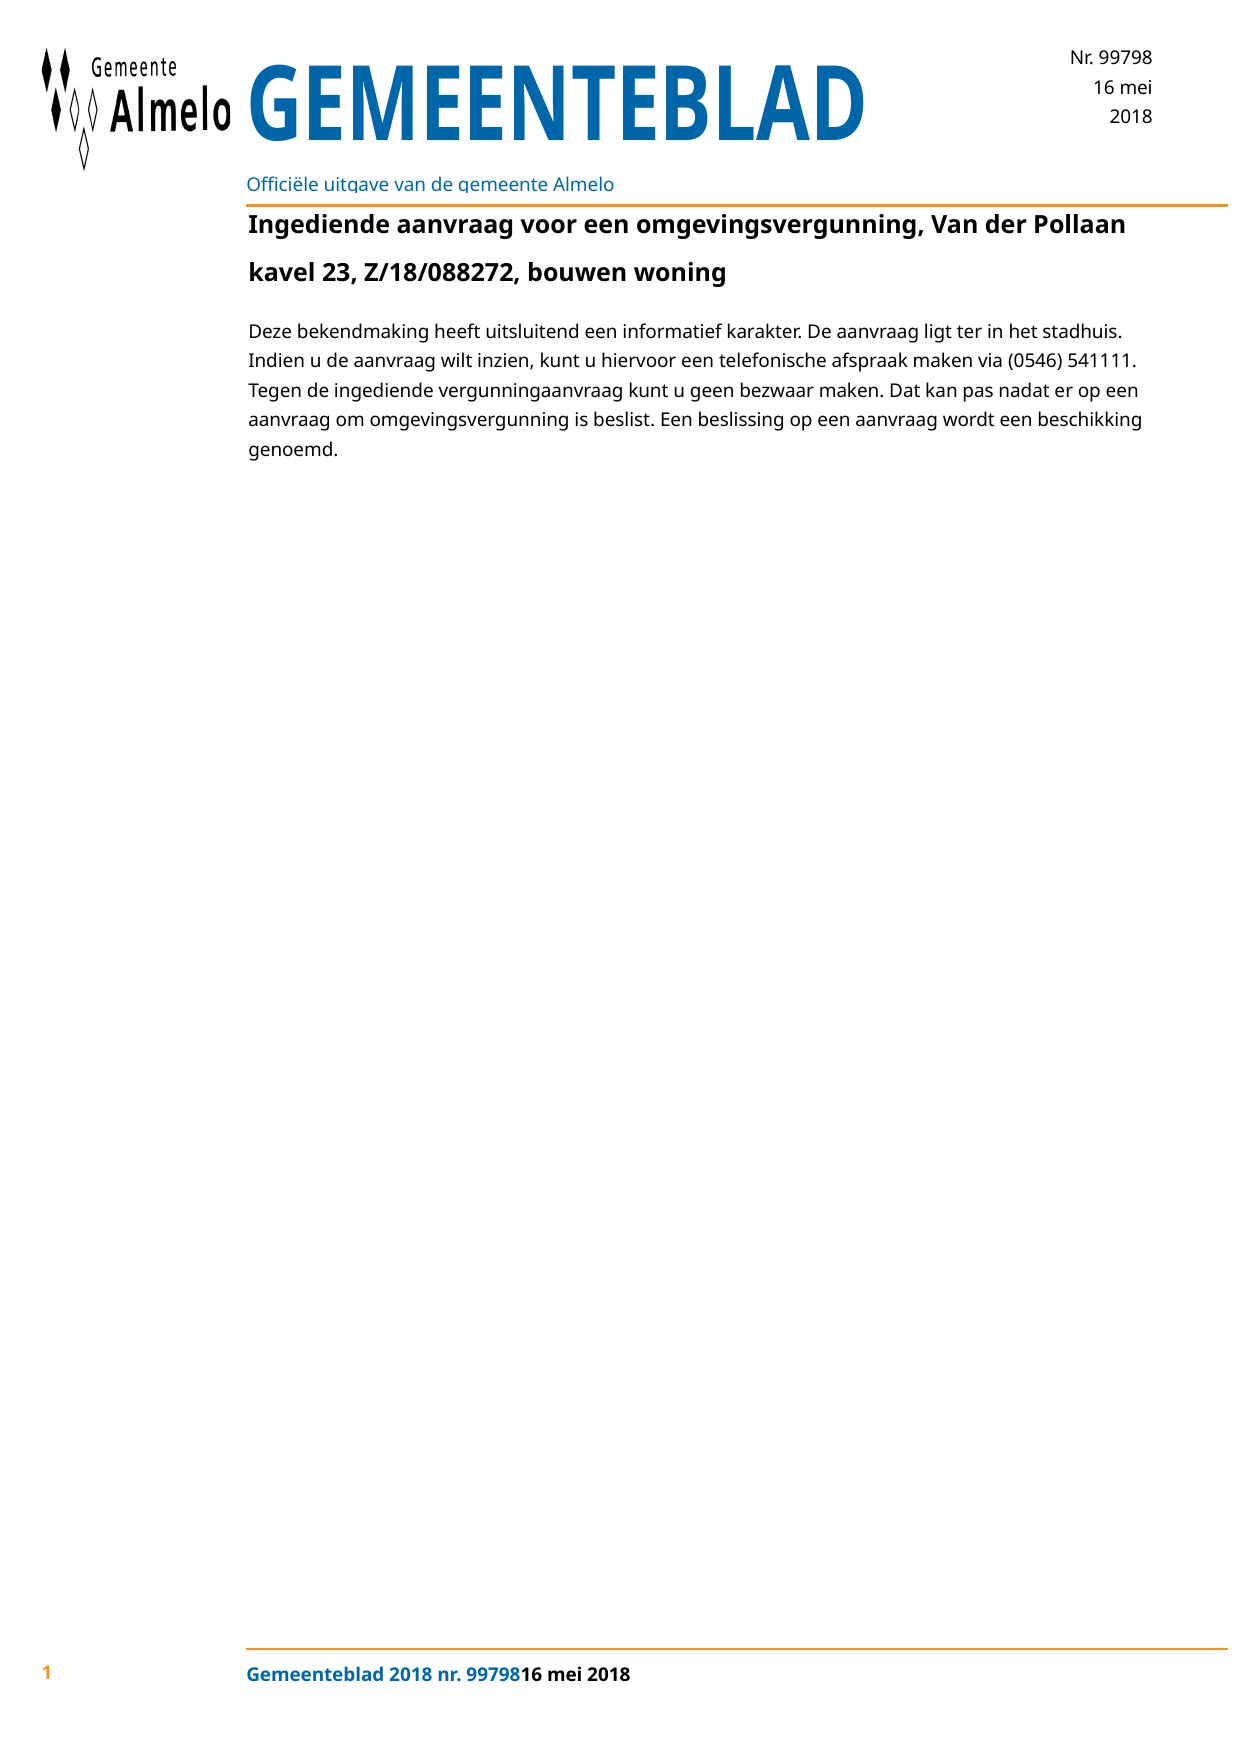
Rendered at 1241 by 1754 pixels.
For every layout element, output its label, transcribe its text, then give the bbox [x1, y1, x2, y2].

text Deze bekendmaking heeft uitsluitend een informatief karakter. De aanvraag ligt ter in het stadhuis. Indien u de aanvraag wilt inzien, kunt u hiervoor een telefonische afspraak maken via (0546) 541111. Tegen de ingediende vergunningaanvraag kunt u geen bezwaar maken. Dat kan pas nadat er op een aanvraag om omgevingsvergunning is beslist. Een beslissing op een aanvraag wordt een beschikking genoemd. [248, 318, 1152, 462]
picture [41, 47, 231, 172]
text Ingediende aanvraag voor een omgevingsvergunning, Van der Pollaan kavel 23, Z/18/088272, bouwen woning [248, 207, 1152, 288]
